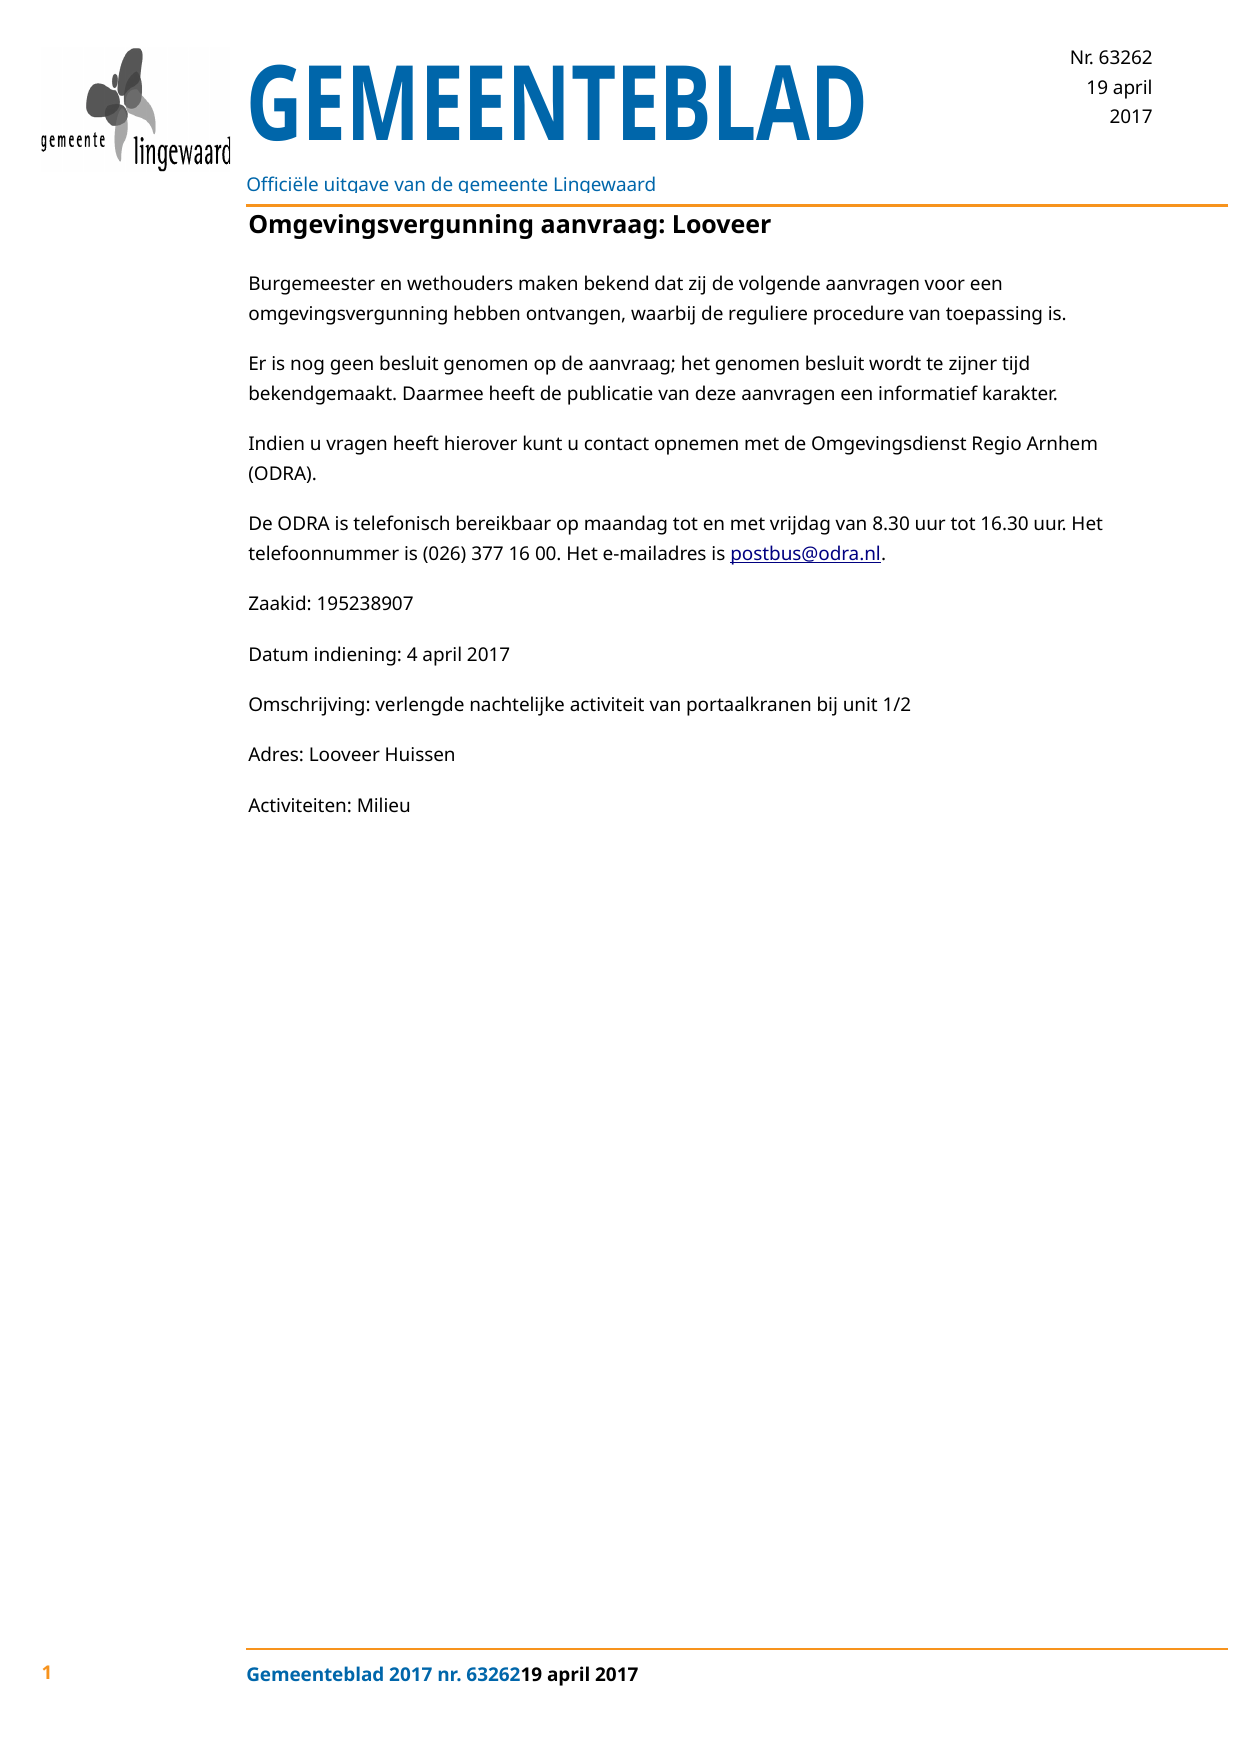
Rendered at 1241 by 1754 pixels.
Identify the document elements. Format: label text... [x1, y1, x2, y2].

text Omschrijving: verlengde nachtelijke activiteit van portaalkranen bij unit 1/2 [248, 691, 1152, 717]
picture [41, 47, 231, 172]
text Omgevingsvergunning aanvraag: Looveer [248, 207, 1152, 241]
text Activiteiten: Milieu [248, 792, 1152, 818]
text Adres: Looveer Huissen [248, 742, 1152, 767]
text Burgemeester en wethouders maken bekend dat zij de volgende aanvragen voor een omgevingsvergunning hebben ontvangen, waarbij de reguliere procedure van toepassing is. [248, 270, 1152, 326]
text Er is nog geen besluit genomen op de aanvraag; het genomen besluit wordt te zijner tijd bekendgemaakt. Daarmee heeft de publicatie van deze aanvragen een informatief karakter. [248, 350, 1152, 406]
text De ODRA is telefonisch bereikbaar op maandag tot en met vrijdag van 8.30 uur tot 16.30 uur. Het telefoonnummer is (026) 377 16 00. Het e-mailadres is postbus@odra.nl. [248, 510, 1152, 566]
text Indien u vragen heeft hierover kunt u contact opnemen met de Omgevingsdienst Regio Arnhem (ODRA). [248, 430, 1152, 486]
text Datum indiening: 4 april 2017 [248, 641, 1152, 666]
text Zaakid: 195238907 [248, 590, 1152, 616]
